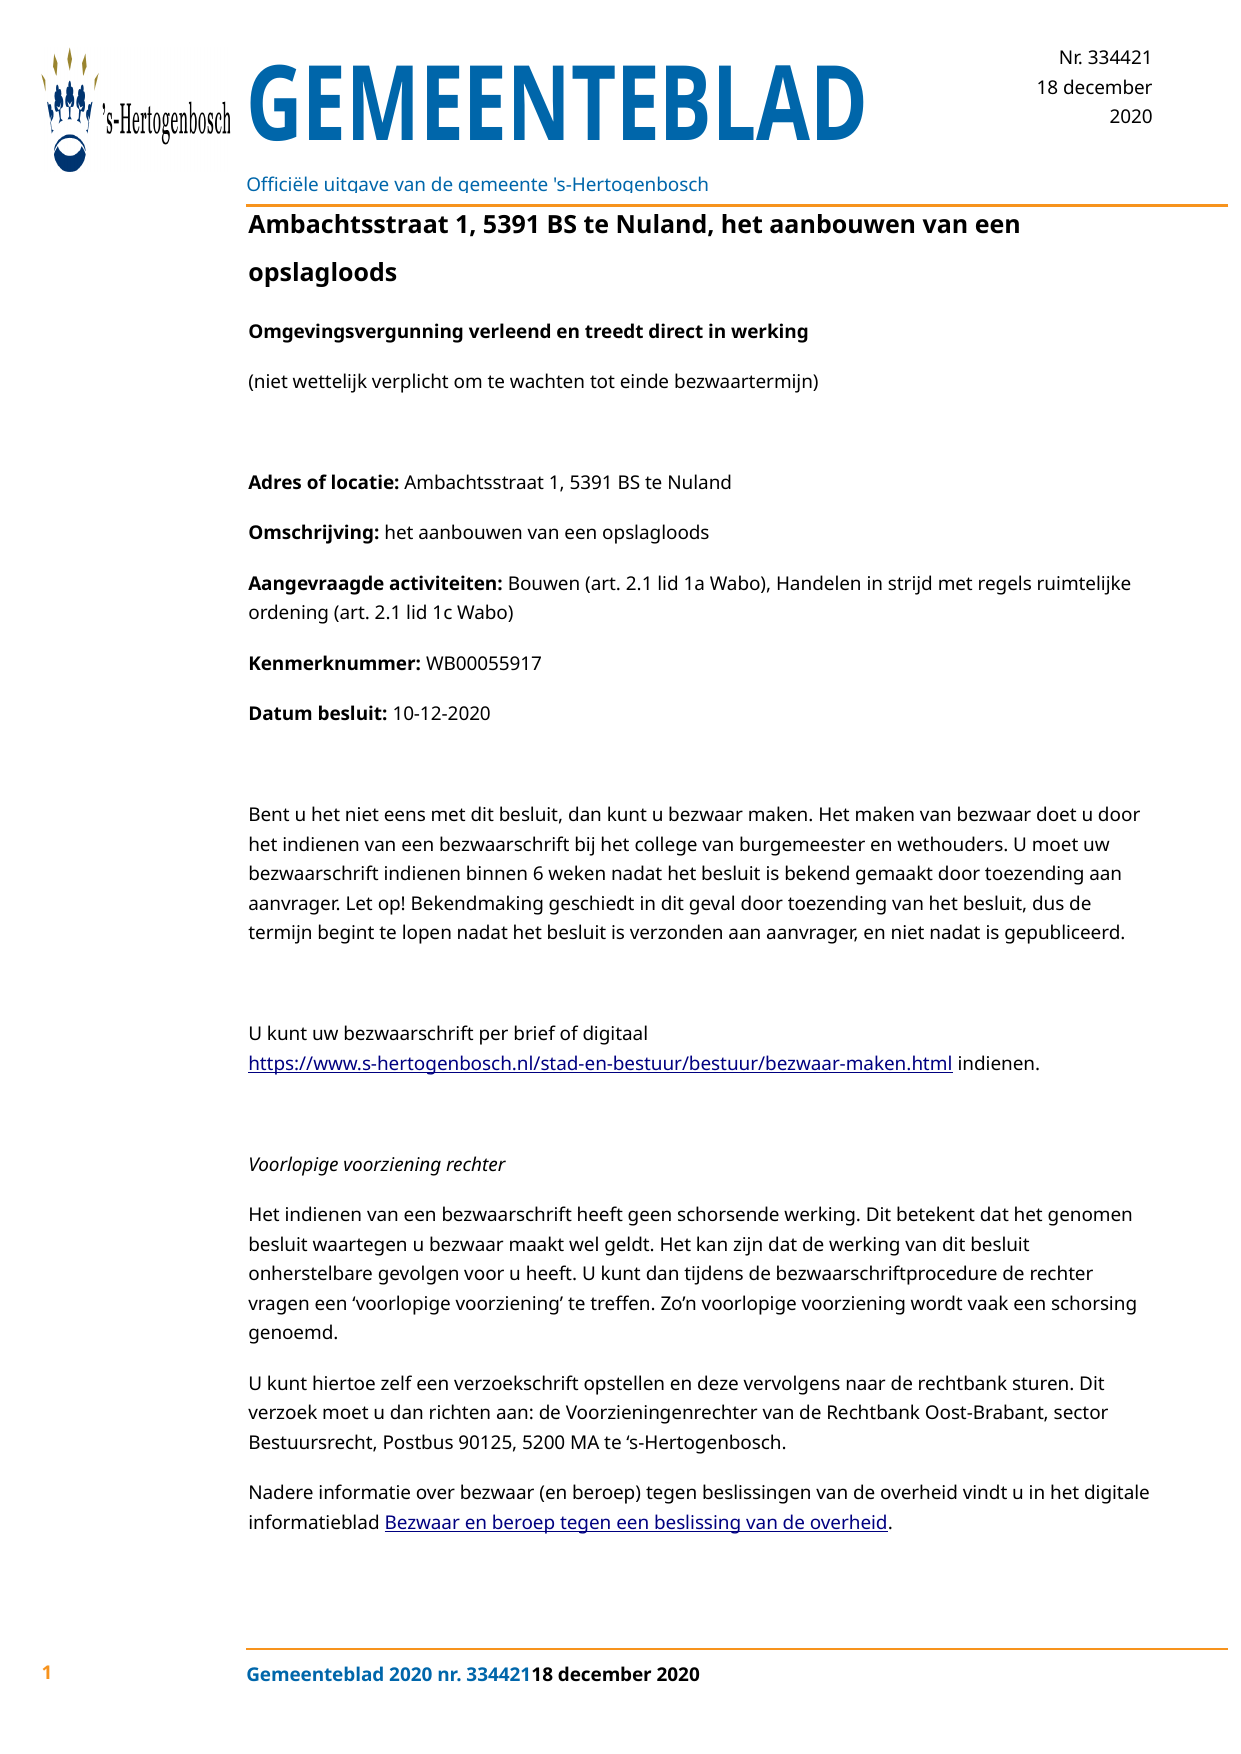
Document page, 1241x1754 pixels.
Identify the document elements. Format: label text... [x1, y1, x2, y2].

text Aangevraagde activiteiten: Bouwen (art. 2.1 lid 1a Wabo), Handelen in strijd met regels ruimtelijke ordening (art. 2.1 lid 1c Wabo) [248, 570, 1152, 625]
text U kunt uw bezwaarschrift per brief of digitaal https://www.s-hertogenbosch.nl/stad-en-bestuur/bestuur/bezwaar-maken.html indienen. [248, 1020, 1152, 1076]
text U kunt hiertoe zelf een verzoekschrift opstellen en deze vervolgens naar de rechtbank sturen. Dit verzoek moet u dan richten aan: de Voorzieningenrechter van de Rechtbank Oost-Brabant, sector Bestuursrecht, Postbus 90125, 5200 MA te ‘s-Hertogenbosch. [248, 1370, 1152, 1455]
text (niet wettelijk verplicht om te wachten tot einde bezwaartermijn) [248, 368, 1152, 394]
text Omschrijving: het aanbouwen van een opslagloods [248, 519, 1152, 545]
picture [41, 47, 231, 172]
text Nadere informatie over bezwaar (en beroep) tegen beslissingen van de overheid vindt u in het digitale informatieblad Bezwaar en beroep tegen een beslissing van de overheid. [248, 1479, 1152, 1535]
text Adres of locatie: Ambachtsstraat 1, 5391 BS te Nuland [248, 469, 1152, 495]
text Het indienen van een bezwaarschrift heeft geen schorsende werking. Dit betekent dat het genomen besluit waartegen u bezwaar maakt wel geldt. Het kan zijn dat de werking van dit besluit onherstelbare gevolgen voor u heeft. U kunt dan tijdens de bezwaarschriftprocedure de rechter vragen een ‘voorlopige voorziening’ te treffen. Zo’n voorlopige voorziening wordt vaak een schorsing genoemd. [248, 1201, 1152, 1345]
text Omgevingsvergunning verleend en treedt direct in werking [248, 318, 1152, 344]
text Datum besluit: 10-12-2020 [248, 700, 1152, 726]
text Bent u het niet eens met dit besluit, dan kunt u bezwaar maken. Het maken van bezwaar doet u door het indienen van een bezwaarschrift bij het college van burgemeester en wethouders. U moet uw bezwaarschrift indienen binnen 6 weken nadat het besluit is bekend gemaakt door toezending aan aanvrager. Let op! Bekendmaking geschiedt in dit geval door toezending van het besluit, dus de termijn begint te lopen nadat het besluit is verzonden aan aanvrager, en niet nadat is gepubliceerd. [248, 801, 1152, 945]
text Voorlopige voorziening rechter [248, 1151, 1152, 1177]
text Kenmerknummer: WB00055917 [248, 650, 1152, 676]
text Ambachtsstraat 1, 5391 BS te Nuland, het aanbouwen van een opslagloods [248, 207, 1152, 288]
